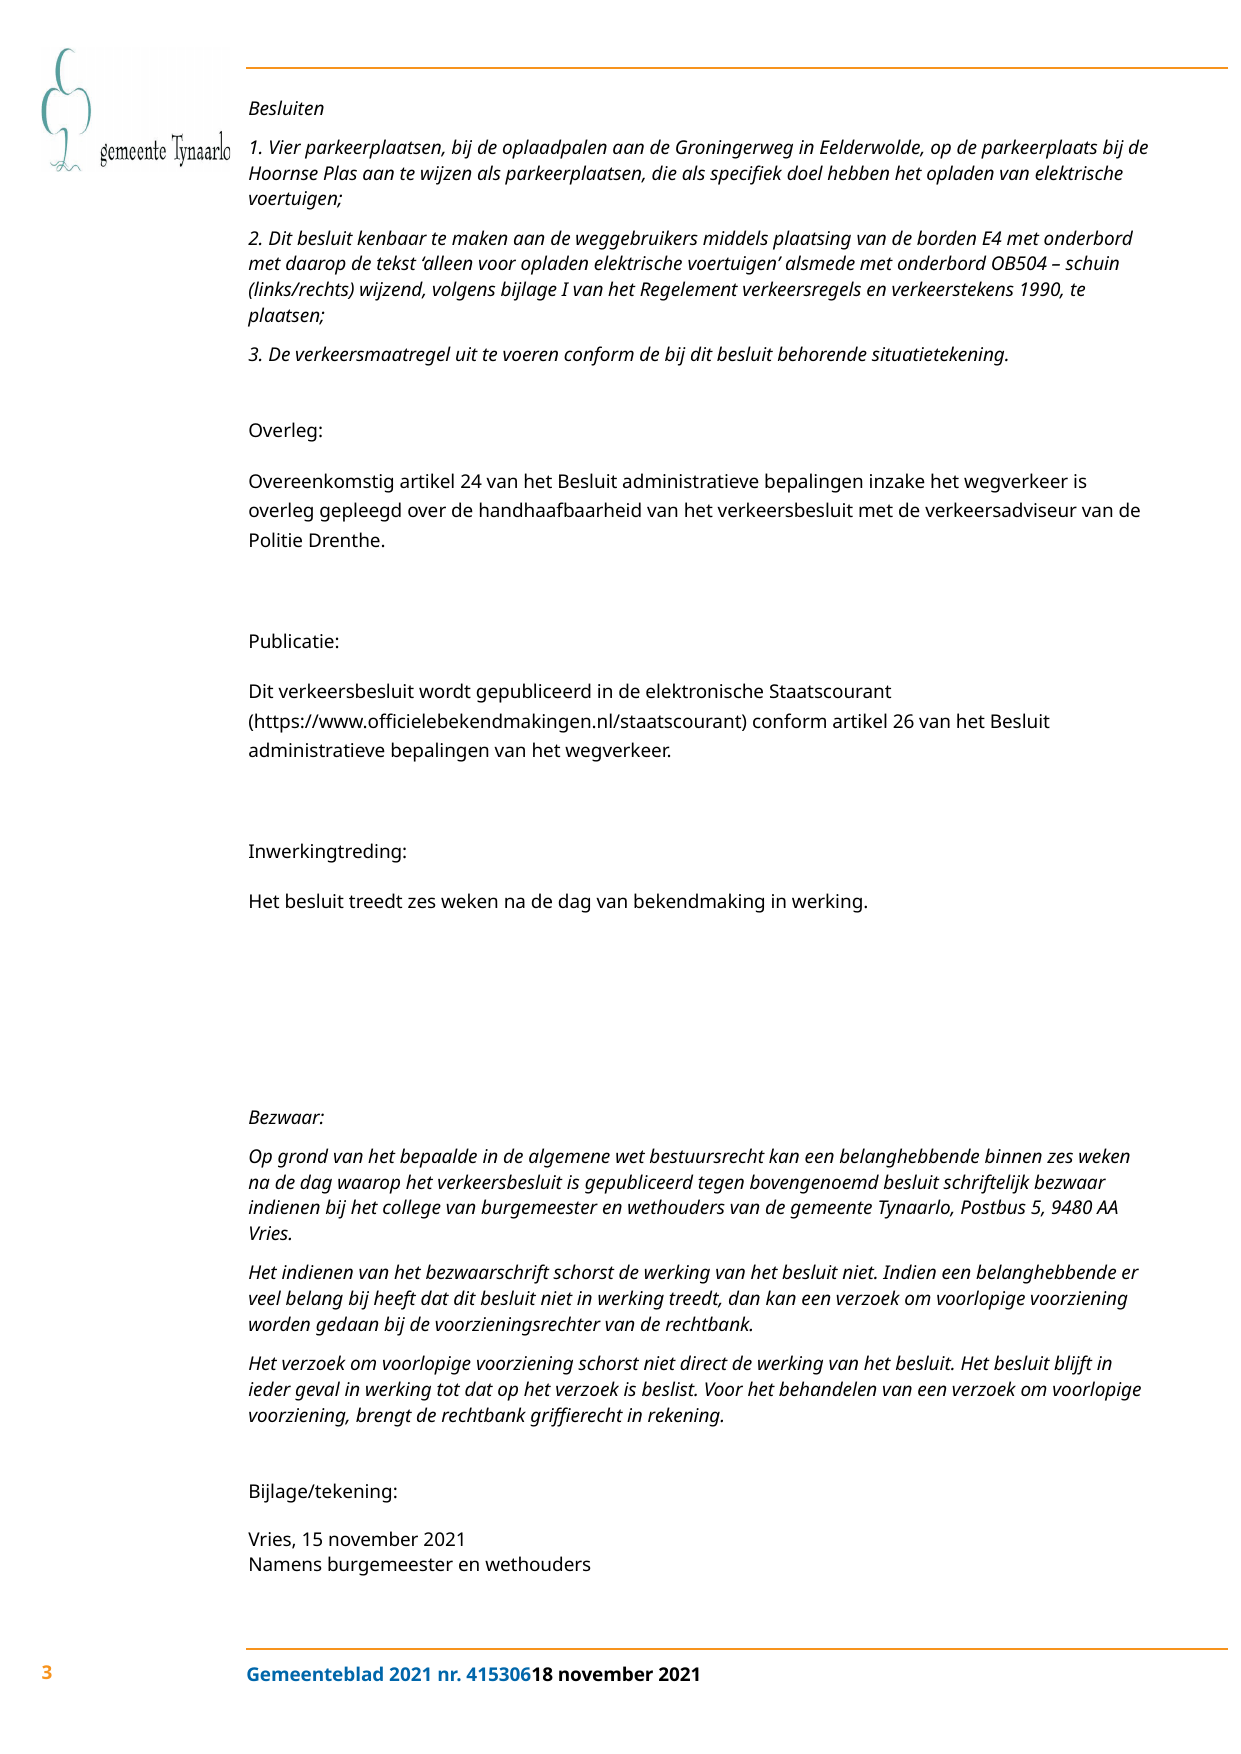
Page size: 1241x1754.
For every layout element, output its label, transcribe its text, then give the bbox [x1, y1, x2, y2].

text Overeenkomstig artikel 24 van het Besluit administratieve bepalingen inzake het wegverkeer is overleg gepleegd over de handhaafbaarheid van het verkeersbesluit met de verkeersadviseur van de Politie Drenthe. [248, 468, 1152, 553]
text 2. Dit besluit kenbaar te maken aan de weggebruikers middels plaatsing van de borden E4 met onderbord met daarop de tekst ‘alleen voor opladen elektrische voertuigen’ alsmede met onderbord OB504 – schuin (links/rechts) wijzend, volgens bijlage I van het Regelement verkeersregels en verkeerstekens 1990, te plaatsen; [248, 225, 1152, 328]
text Het indienen van het bezwaarschrift schorst de werking van het besluit niet. Indien een belanghebbende er veel belang bij heeft dat dit besluit niet in werking treedt, dan kan een verzoek om voorlopige voorziening worden gedaan bij de voorzieningsrechter van de rechtbank. [248, 1259, 1152, 1337]
text Dit verkeersbesluit wordt gepubliceerd in de elektronische Staatscourant (https://www.officielebekendmakingen.nl/staatscourant) conform artikel 26 van het Besluit administratieve bepalingen van het wegverkeer. [248, 678, 1152, 763]
text Overleg: [248, 417, 1152, 443]
text 3. De verkeersmaatregel uit te voeren conform de bij dit besluit behorende situatietekening. [248, 341, 1152, 367]
text Publicatie: [248, 628, 1152, 653]
text Inwerkingtreding: [248, 838, 1152, 864]
text Bijlage/tekening: [248, 1478, 1152, 1504]
text Vries, 15 november 2021 [248, 1526, 1152, 1551]
text Bezwaar: [248, 1104, 1152, 1129]
text 1. Vier parkeerplaatsen, bij de oplaadpalen aan de Groningerweg in Eelderwolde, op de parkeerplaats bij de Hoornse Plas aan te wijzen als parkeerplaatsen, die als specifiek doel hebben het opladen van elektrische voertuigen; [248, 134, 1152, 211]
text Het besluit treedt zes weken na de dag van bekendmaking in werking. [248, 889, 1152, 914]
text Besluiten [248, 95, 1152, 121]
text Namens burgemeester en wethouders [248, 1551, 1152, 1577]
picture [41, 47, 231, 172]
text Op grond van het bepaalde in de algemene wet bestuursrecht kan een belanghebbende binnen zes weken na de dag waarop het verkeersbesluit is gepubliceerd tegen bovengenoemd besluit schriftelijk bezwaar indienen bij het college van burgemeester en wethouders van de gemeente Tynaarlo, Postbus 5, 9480 AA Vries. [248, 1143, 1152, 1246]
text Het verzoek om voorlopige voorziening schorst niet direct de werking van het besluit. Het besluit blijft in ieder geval in werking tot dat op het verzoek is beslist. Voor het behandelen van een verzoek om voorlopige voorziening, brengt de rechtbank griffierecht in rekening. [248, 1350, 1152, 1427]
